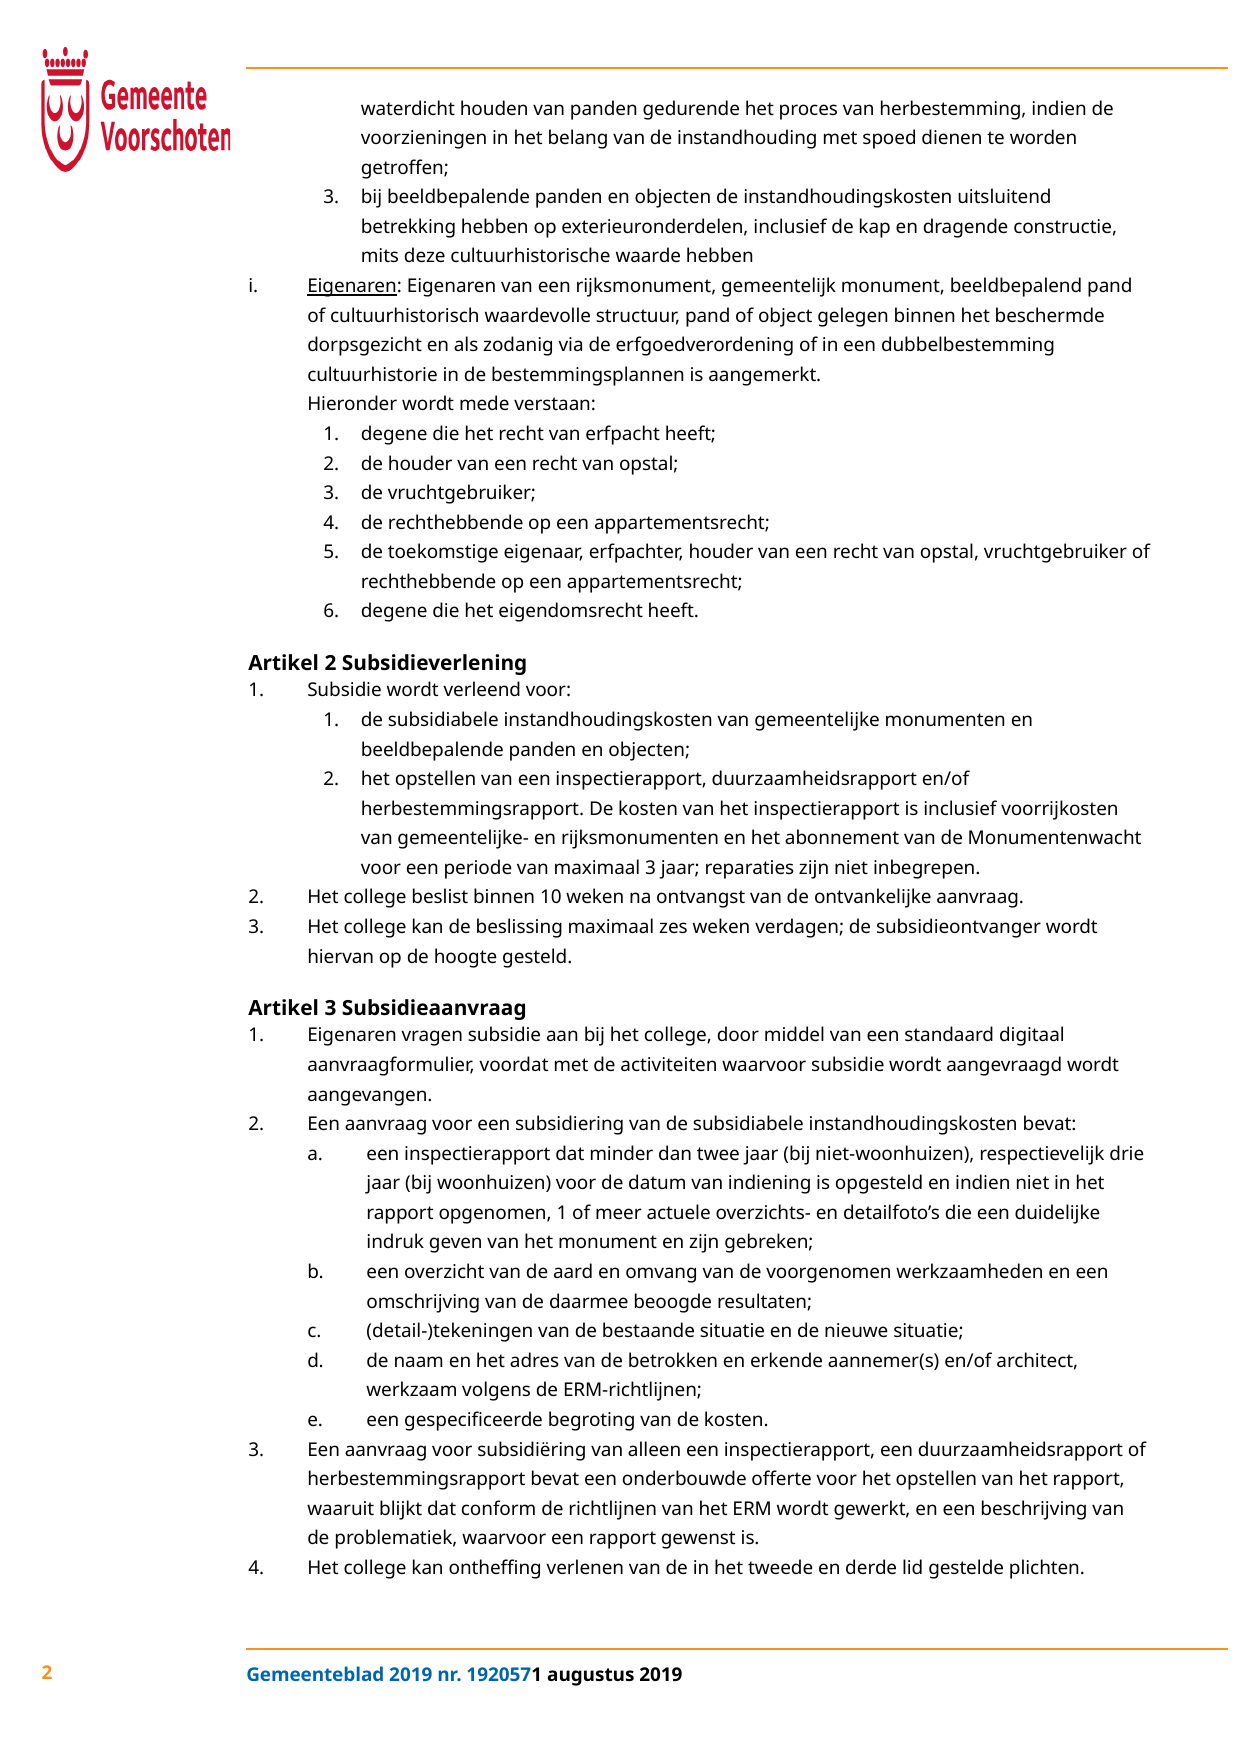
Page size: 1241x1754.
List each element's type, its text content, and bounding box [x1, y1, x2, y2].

list degene die het recht van erfpacht heeft; [323, 420, 1152, 446]
list bij beeldbepalende panden en objecten de instandhoudingskosten uitsluitend betrekking hebben op exterieuronderdelen, inclusief de kap en dragende constructie, mits deze cultuurhistorische waarde hebben [323, 183, 1152, 268]
list een inspectierapport dat minder dan twee jaar (bij niet-woonhuizen), respectievelijk drie jaar (bij woonhuizen) voor de datum van indiening is opgesteld en indien niet in het rapport opgenomen, 1 of meer actuele overzichts- en detailfoto’s die een duidelijke indruk geven van het monument en zijn gebreken; [307, 1140, 1152, 1254]
list Het college beslist binnen 10 weken na ontvangst van de ontvankelijke aanvraag. [248, 884, 1152, 909]
list Het college kan ontheffing verlenen van de in het tweede en derde lid gestelde plichten. [248, 1554, 1152, 1580]
list Een aanvraag voor een subsidiering van de subsidiabele instandhoudingskosten bevat: [248, 1110, 1152, 1136]
list Eigenaren: Eigenaren van een rijksmonument, gemeentelijk monument, beeldbepalend pand of cultuurhistorisch waardevolle structuur, pand of object gelegen binnen het beschermde dorpsgezicht en als zodanig via de erfgoedverordening of in een dubbelbestemming cultuurhistorie in de bestemmingsplannen is aangemerkt. [248, 272, 1152, 387]
list (detail-)tekeningen van de bestaande situatie en de nieuwe situatie; [307, 1317, 1152, 1343]
list Eigenaren vragen subsidie aan bij het college, door middel van een standaard digitaal aanvraagformulier, voordat met de activiteiten waarvoor subsidie wordt aangevraagd wordt aangevangen. [248, 1022, 1152, 1107]
list waterdicht houden van panden gedurende het proces van herbestemming, indien de voorzieningen in het belang van de instandhouding met spoed dienen te worden getroffen; [323, 95, 1152, 180]
list een gespecificeerde begroting van de kosten. [307, 1406, 1152, 1432]
list een overzicht van de aard en omvang van de voorgenomen werkzaamheden en een omschrijving van de daarmee beoogde resultaten; [307, 1258, 1152, 1314]
list de vruchtgebruiker; [323, 479, 1152, 505]
list de rechthebbende op een appartementsrecht; [323, 509, 1152, 535]
list Hieronder wordt mede verstaan: [248, 391, 1152, 416]
list de subsidiabele instandhoudingskosten van gemeentelijke monumenten en beeldbepalende panden en objecten; [323, 706, 1152, 761]
list het opstellen van een inspectierapport, duurzaamheidsrapport en/of herbestemmingsrapport. De kosten van het inspectierapport is inclusief voorrijkosten van gemeentelijke- en rijksmonumenten en het abonnement van de Monumentenwacht voor een periode van maximaal 3 jaar; reparaties zijn niet inbegrepen. [323, 765, 1152, 880]
list de houder van een recht van opstal; [323, 450, 1152, 476]
text Artikel 2 Subsidieverlening [248, 648, 1152, 677]
picture [41, 47, 231, 172]
list Een aanvraag voor subsidiëring van alleen een inspectierapport, een duurzaamheidsrapport of herbestemmingsrapport bevat een onderbouwde offerte voor het opstellen van het rapport, waaruit blijkt dat conform de richtlijnen van het ERM wordt gewerkt, en een beschrijving van de problematiek, waarvoor een rapport gewenst is. [248, 1436, 1152, 1550]
list Het college kan de beslissing maximaal zes weken verdagen; de subsidieontvanger wordt hiervan op de hoogte gesteld. [248, 913, 1152, 968]
list Subsidie wordt verleend voor: [248, 677, 1152, 702]
text Artikel 3 Subsidieaanvraag [248, 993, 1152, 1022]
list degene die het eigendomsrecht heeft. [323, 598, 1152, 623]
list de toekomstige eigenaar, erfpachter, houder van een recht van opstal, vruchtgebruiker of rechthebbende op een appartementsrecht; [323, 538, 1152, 594]
list de naam en het adres van de betrokken en erkende aannemer(s) en/of architect, werkzaam volgens de ERM-richtlijnen; [307, 1347, 1152, 1402]
